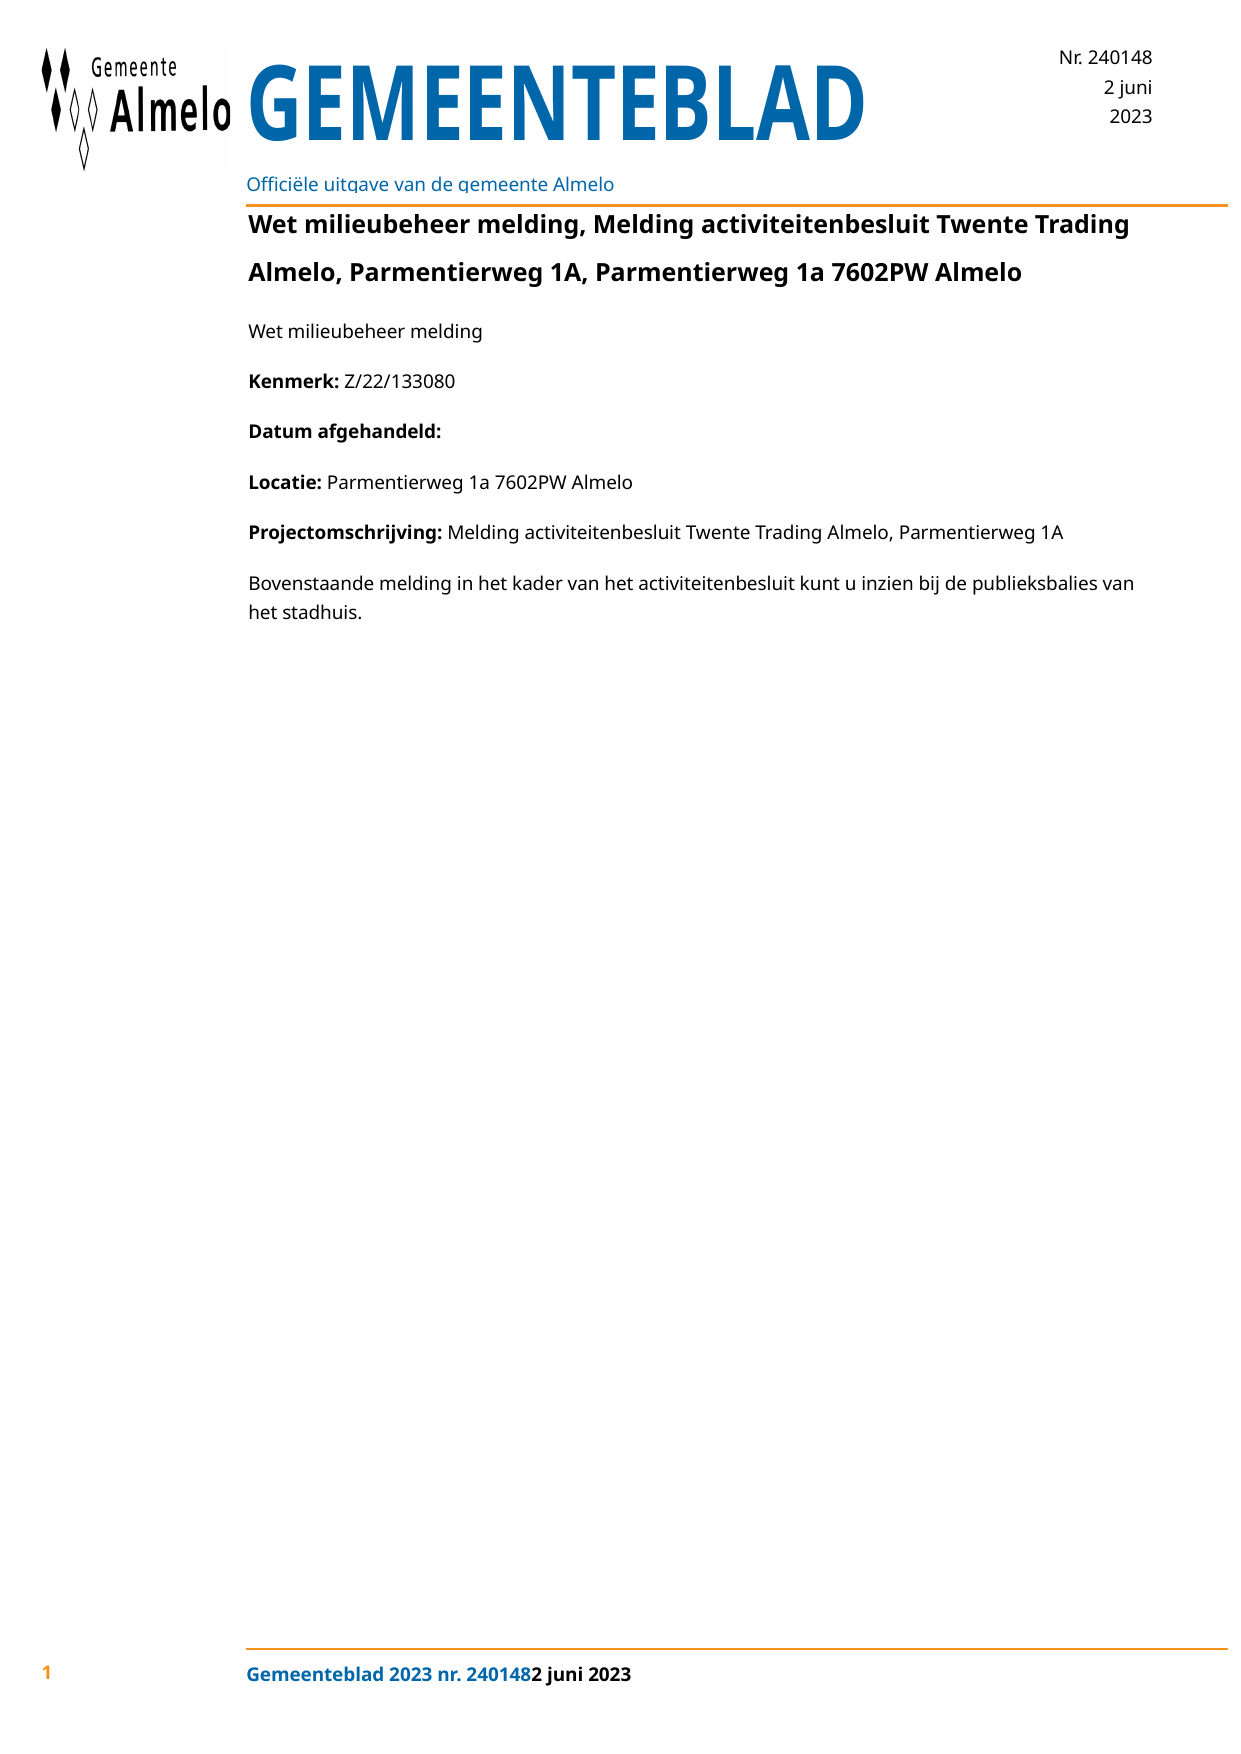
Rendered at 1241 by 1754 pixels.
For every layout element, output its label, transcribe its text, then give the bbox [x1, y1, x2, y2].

text Projectomschrijving: Melding activiteitenbesluit Twente Trading Almelo, Parmentierweg 1A [248, 519, 1152, 545]
picture [41, 47, 231, 172]
text Kenmerk: Z/22/133080 [248, 368, 1152, 394]
text Wet milieubeheer melding [248, 318, 1152, 344]
text Locatie: Parmentierweg 1a 7602PW Almelo [248, 469, 1152, 495]
text Bovenstaande melding in het kader van het activiteitenbesluit kunt u inzien bij de publieksbalies van het stadhuis. [248, 570, 1152, 625]
text Datum afgehandeld: [248, 419, 1152, 444]
text Wet milieubeheer melding, Melding activiteitenbesluit Twente Trading Almelo, Parmentierweg 1A, Parmentierweg 1a 7602PW Almelo [248, 207, 1152, 288]
